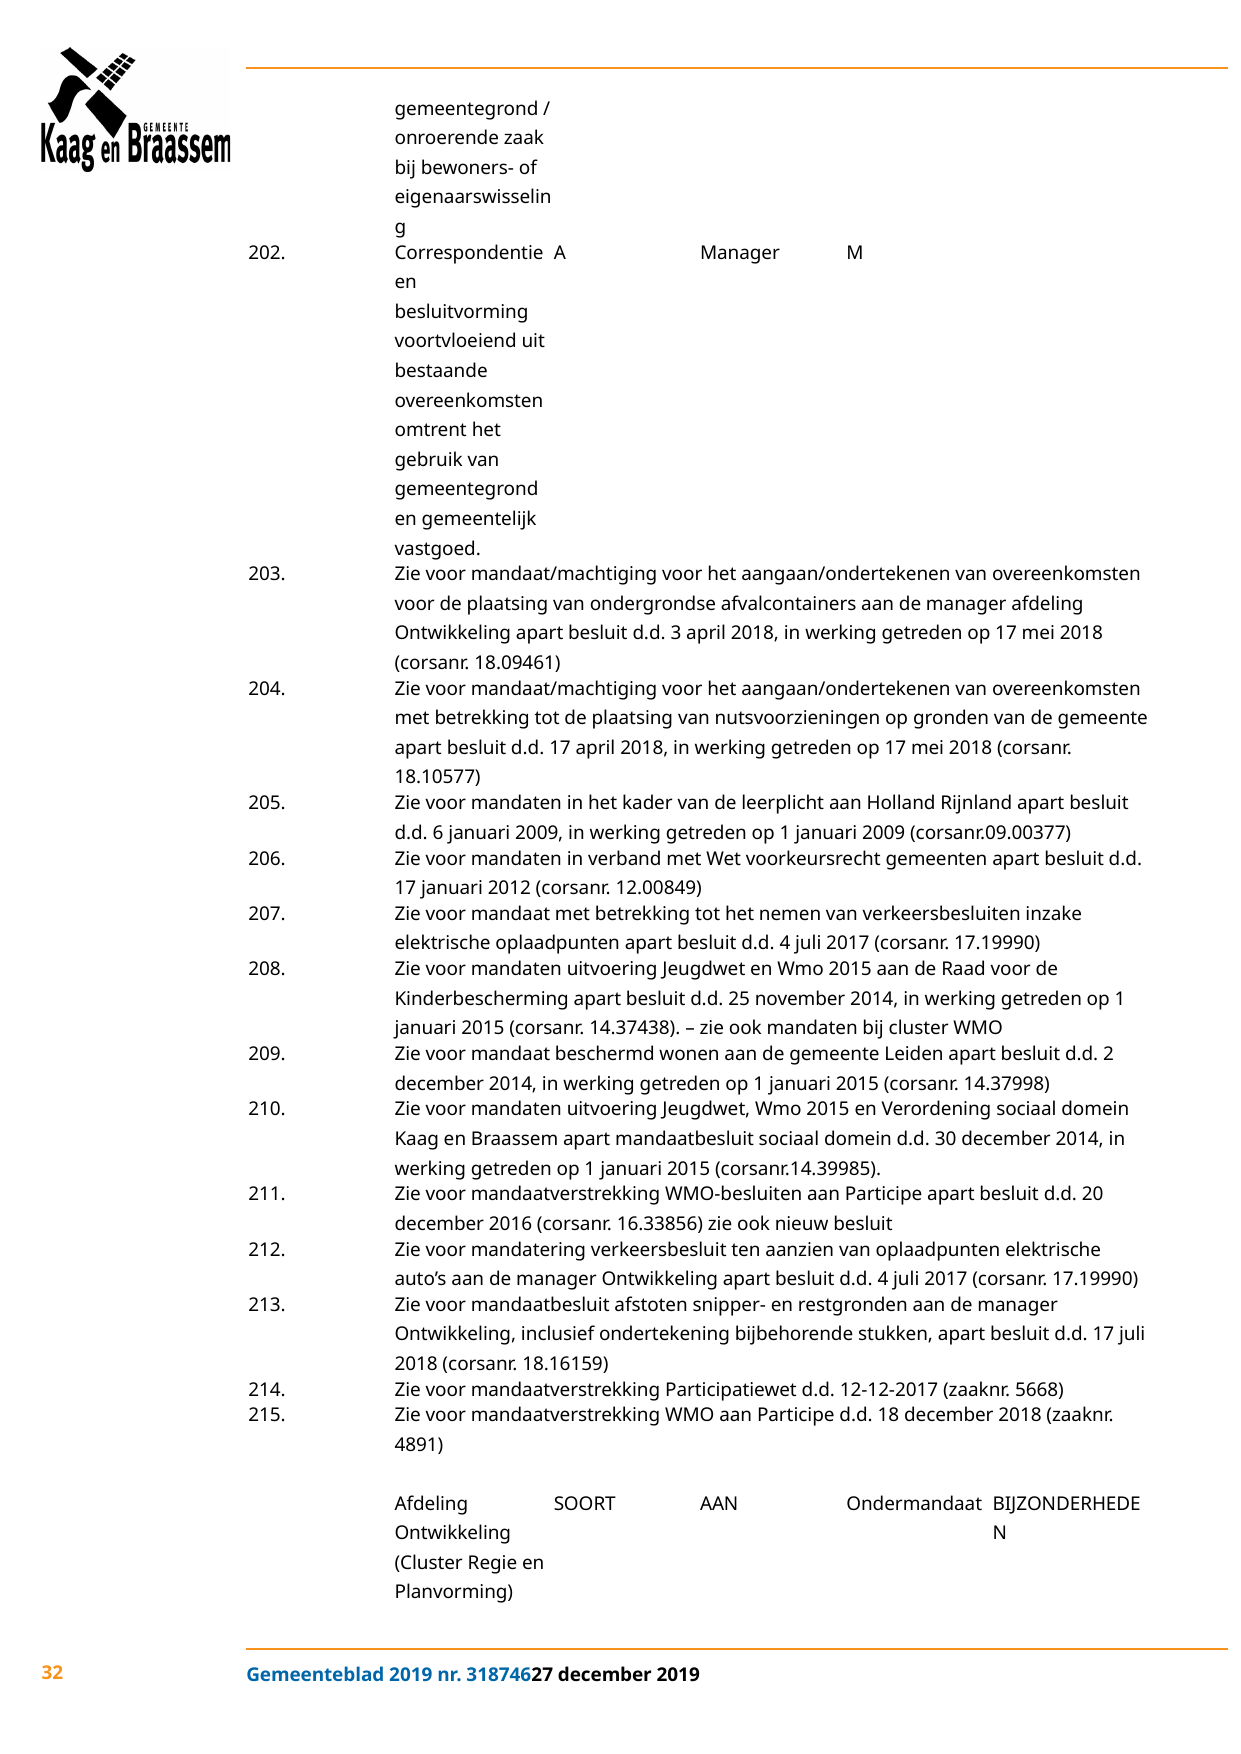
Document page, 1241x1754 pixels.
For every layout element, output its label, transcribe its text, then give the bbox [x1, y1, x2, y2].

table_cell [993, 239, 1152, 560]
table_cell [846, 95, 992, 239]
table_cell Zie voor mandaten uitvoering Jeugdwet en Wmo 2015 aan de Raad voor de Kinderbescherming apart besluit d.d. 25 november 2014, in werking getreden op 1 januari 2015 (corsanr. 14.37438). – zie ook mandaten bij cluster WMO [394, 955, 1152, 1040]
table_header AAN [700, 1490, 846, 1604]
table_cell Zie voor mandaten in het kader van de leerplicht aan Holland Rijnland apart besluit d.d. 6 januari 2009, in werking getreden op 1 januari 2009 (corsanr.09.00377) [394, 789, 1152, 845]
table_cell Correspondentie en besluitvorming voortvloeiend uit bestaande overeenkomsten omtrent het gebruik van gemeentegrond en gemeentelijk vastgoed. [394, 239, 553, 560]
table_cell Zie voor mandaten uitvoering Jeugdwet, Wmo 2015 en Verordening sociaal domein Kaag en Braassem apart mandaatbesluit sociaal domein d.d. 30 december 2014, in werking getreden op 1 januari 2015 (corsanr.14.39985). [394, 1096, 1152, 1180]
table_header BIJZONDERHEDEN [993, 1490, 1152, 1604]
table_cell Zie voor mandaatverstrekking WMO-besluiten aan Participe apart besluit d.d. 20 december 2016 (corsanr. 16.33856) zie ook nieuw besluit [394, 1180, 1152, 1236]
table_cell 203. [248, 560, 394, 675]
table_cell Zie voor mandaatverstrekking Participatiewet d.d. 12-12-2017 (zaaknr. 5668) [394, 1376, 1152, 1402]
table_cell 207. [248, 900, 394, 955]
table_cell 214. [248, 1376, 394, 1402]
table_cell 209. [248, 1040, 394, 1096]
table_header Afdeling Ontwikkeling (Cluster Regie en Planvorming) [394, 1490, 553, 1604]
table_cell Zie voor mandatering verkeersbesluit ten aanzien van oplaadpunten elektrische auto’s aan de manager Ontwikkeling apart besluit d.d. 4 juli 2017 (corsanr. 17.19990) [394, 1236, 1152, 1291]
table_cell 210. [248, 1096, 394, 1180]
table_cell A [554, 239, 700, 560]
table_cell [554, 95, 700, 239]
table_cell [248, 95, 394, 239]
table_cell Zie voor mandaat/machtiging voor het aangaan/ondertekenen van overeenkomsten met betrekking tot de plaatsing van nutsvoorzieningen op gronden van de gemeente apart besluit d.d. 17 april 2018, in werking getreden op 17 mei 2018 (corsanr. 18.10577) [394, 675, 1152, 789]
table_cell Zie voor mandaat met betrekking tot het nemen van verkeersbesluiten inzake elektrische oplaadpunten apart besluit d.d. 4 juli 2017 (corsanr. 17.19990) [394, 900, 1152, 955]
table_cell 208. [248, 955, 394, 1040]
table_cell M [846, 239, 992, 560]
table_cell Zie voor mandaat/machtiging voor het aangaan/ondertekenen van overeenkomsten voor de plaatsing van ondergrondse afvalcontainers aan de manager afdeling Ontwikkeling apart besluit d.d. 3 april 2018, in werking getreden op 17 mei 2018 (corsanr. 18.09461) [394, 560, 1152, 675]
picture [41, 47, 231, 172]
table_cell 205. [248, 789, 394, 845]
table_cell 206. [248, 845, 394, 900]
table_cell 213. [248, 1291, 394, 1376]
table_cell Zie voor mandaten in verband met Wet voorkeursrecht gemeenten apart besluit d.d. 17 januari 2012 (corsanr. 12.00849) [394, 845, 1152, 900]
table_cell Manager [700, 239, 846, 560]
table_header [248, 1490, 394, 1604]
table_cell 215. [248, 1402, 394, 1457]
table_cell [700, 95, 846, 239]
table_cell 204. [248, 675, 394, 789]
table_cell 212. [248, 1236, 394, 1291]
table_header Ondermandaat [846, 1490, 992, 1604]
table_cell Zie voor mandaatverstrekking WMO aan Participe d.d. 18 december 2018 (zaaknr. 4891) [394, 1402, 1152, 1457]
table_cell 202. [248, 239, 394, 560]
table_cell Zie voor mandaat beschermd wonen aan de gemeente Leiden apart besluit d.d. 2 december 2014, in werking getreden op 1 januari 2015 (corsanr. 14.37998) [394, 1040, 1152, 1096]
table_cell gemeentegrond / onroerende zaak bij bewoners- of eigenaarswisseling [394, 95, 553, 239]
table_header SOORT [554, 1490, 700, 1604]
table_cell 211. [248, 1180, 394, 1236]
table_cell [993, 95, 1152, 239]
table_cell Zie voor mandaatbesluit afstoten snipper- en restgronden aan de manager Ontwikkeling, inclusief ondertekening bijbehorende stukken, apart besluit d.d. 17 juli 2018 (corsanr. 18.16159) [394, 1291, 1152, 1376]
